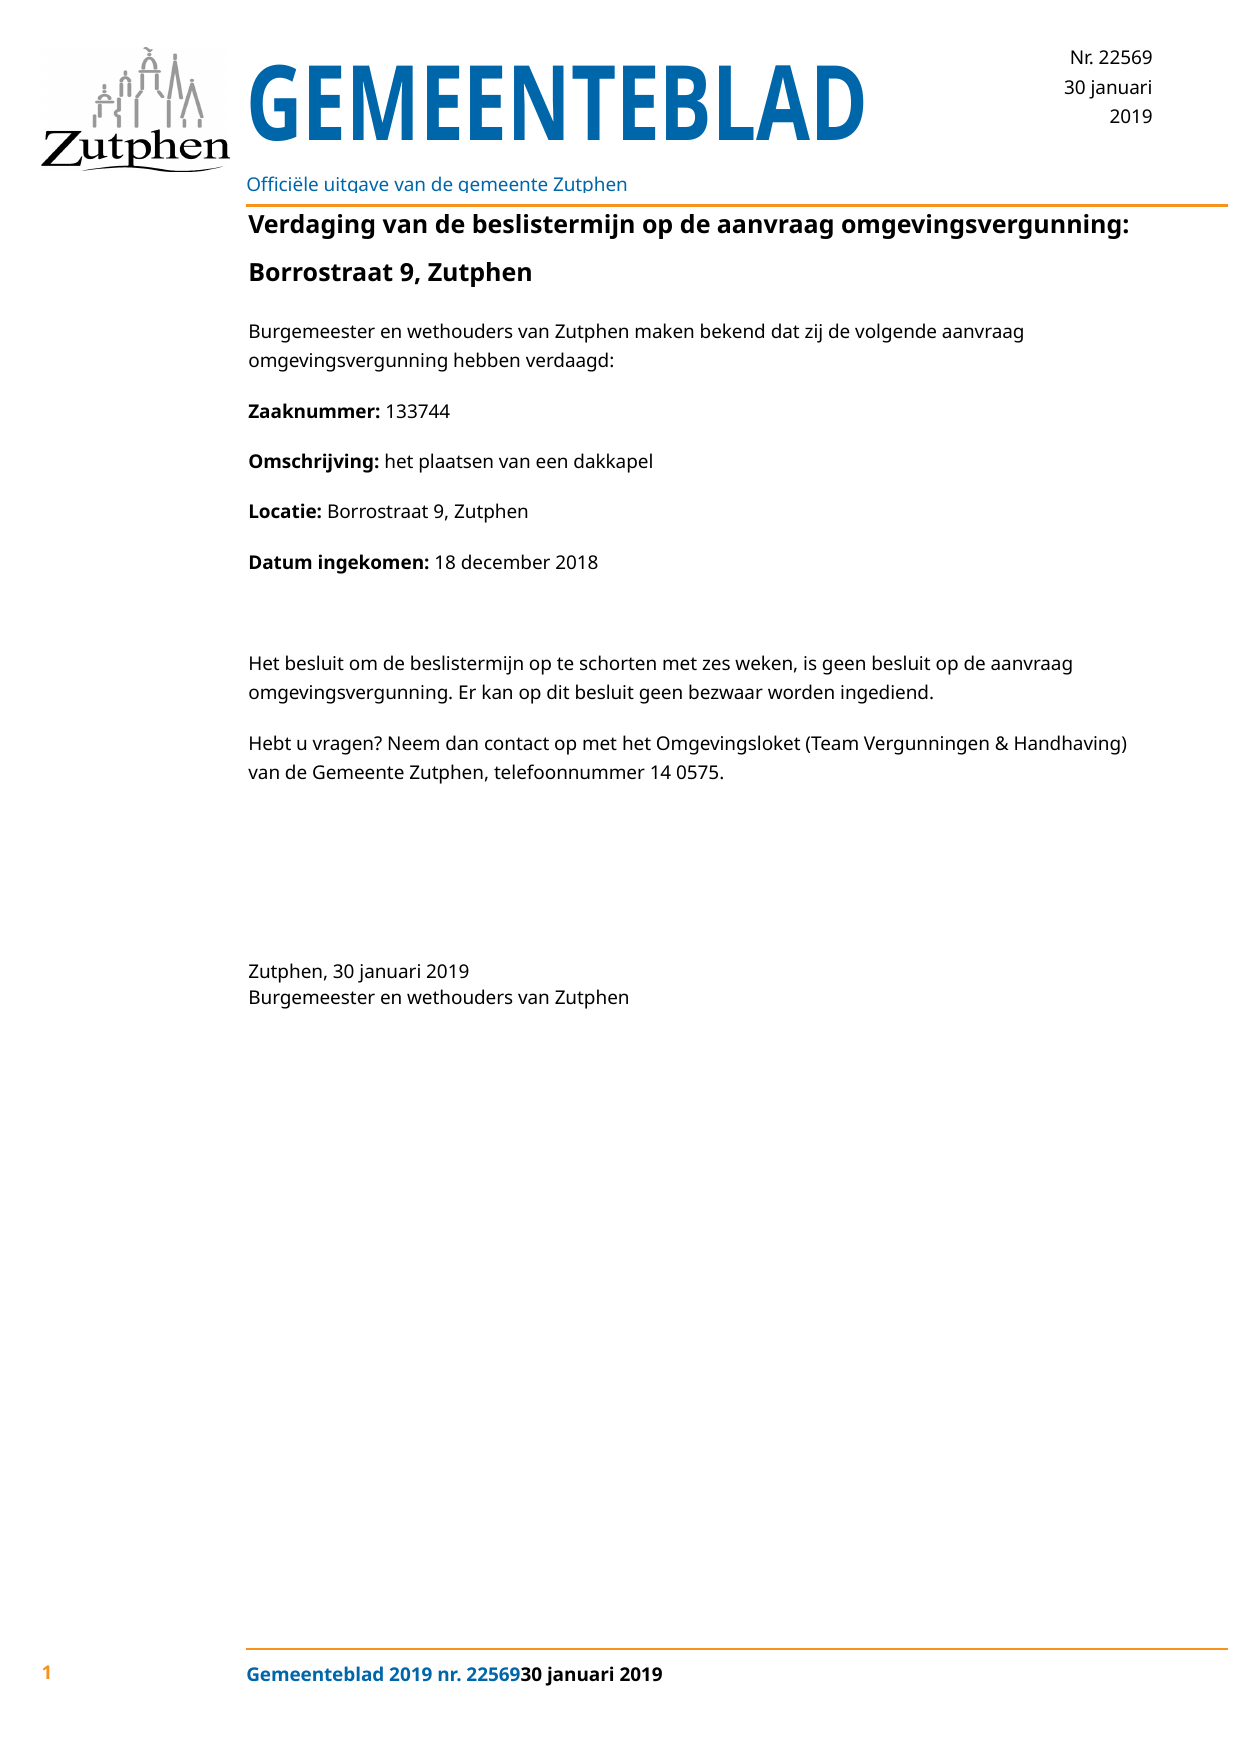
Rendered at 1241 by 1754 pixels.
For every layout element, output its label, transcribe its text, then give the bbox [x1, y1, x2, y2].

text Het besluit om de beslistermijn op te schorten met zes weken, is geen besluit op de aanvraag omgevingsvergunning. Er kan op dit besluit geen bezwaar worden ingediend. [248, 650, 1152, 705]
text Burgemeester en wethouders van Zutphen [248, 984, 1152, 1010]
text Zaaknummer: 133744 [248, 398, 1152, 424]
text Locatie: Borrostraat 9, Zutphen [248, 499, 1152, 524]
text Verdaging van de beslistermijn op de aanvraag omgevingsvergunning: Borrostraat 9, Zutphen [248, 207, 1152, 288]
text Datum ingekomen: 18 december 2018 [248, 549, 1152, 575]
picture [41, 47, 231, 172]
text Burgemeester en wethouders van Zutphen maken bekend dat zij de volgende aanvraag omgevingsvergunning hebben verdaagd: [248, 318, 1152, 373]
text Zutphen, 30 januari 2019 [248, 959, 1152, 984]
text Omschrijving: het plaatsen van een dakkapel [248, 448, 1152, 474]
text Hebt u vragen? Neem dan contact op met het Omgevingsloket (Team Vergunningen & Handhaving) van de Gemeente Zutphen, telefoonnummer 14 0575. [248, 730, 1152, 785]
